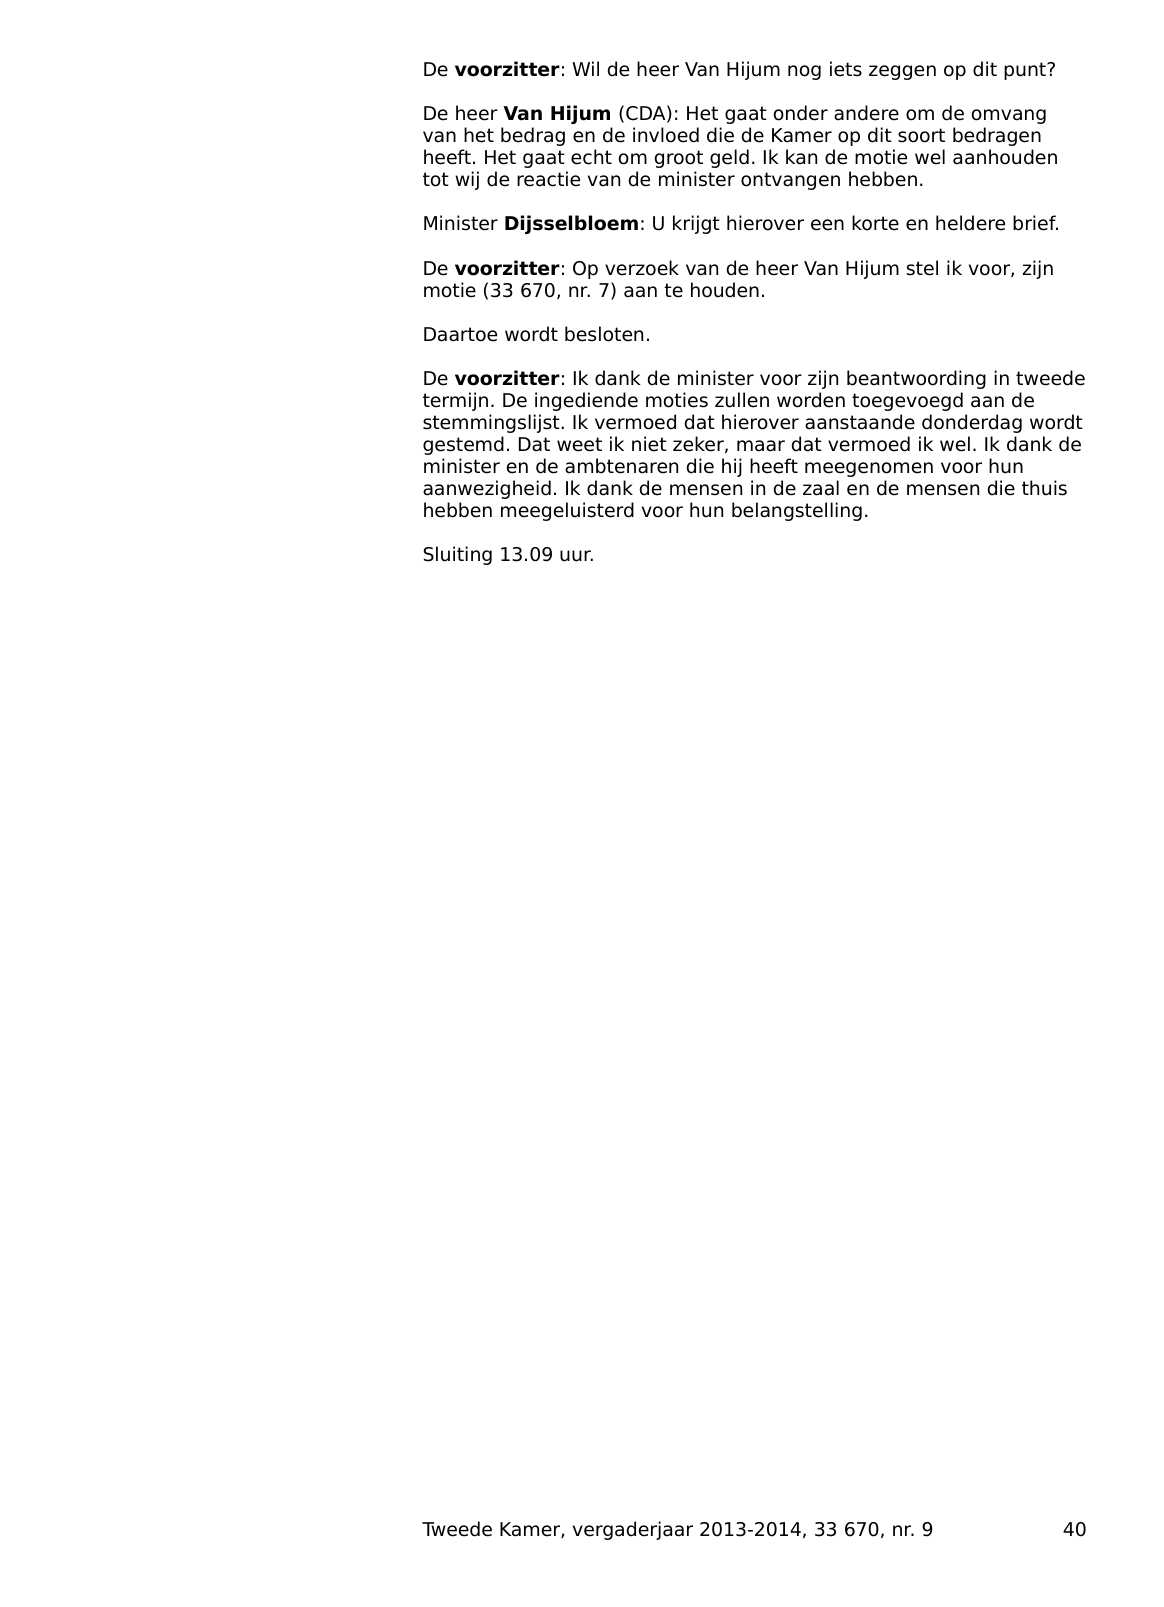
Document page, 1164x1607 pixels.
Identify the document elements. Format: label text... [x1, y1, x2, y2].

text De voorzitter: Op verzoek van de heer Van Hijum stel ik voor, zijn motie (33 670, nr. 7) aan te houden. [422, 257, 1087, 301]
text De voorzitter: Wil de heer Van Hijum nog iets zeggen op dit punt? [422, 59, 1087, 81]
text De heer Van Hijum (CDA): Het gaat onder andere om de omvang van het bedrag en de invloed die de Kamer op dit soort bedragen heeft. Het gaat echt om groot geld. Ik kan de motie wel aanhouden tot wij de reactie van de minister ontvangen hebben. [422, 103, 1087, 191]
text Daartoe wordt besloten. [422, 324, 1087, 346]
text De voorzitter: Ik dank de minister voor zijn beantwoording in tweede termijn. De ingediende moties zullen worden toegevoegd aan de stemmingslijst. Ik vermoed dat hierover aanstaande donderdag wordt gestemd. Dat weet ik niet zeker, maar dat vermoed ik wel. Ik dank de minister en de ambtenaren die hij heeft meegenomen voor hun aanwezigheid. Ik dank de mensen in de zaal en de mensen die thuis hebben meegeluisterd voor hun belangstelling. [422, 368, 1087, 522]
text Minister Dijsselbloem: U krijgt hierover een korte en heldere brief. [422, 213, 1087, 235]
text Sluiting 13.09 uur. [422, 544, 1087, 566]
